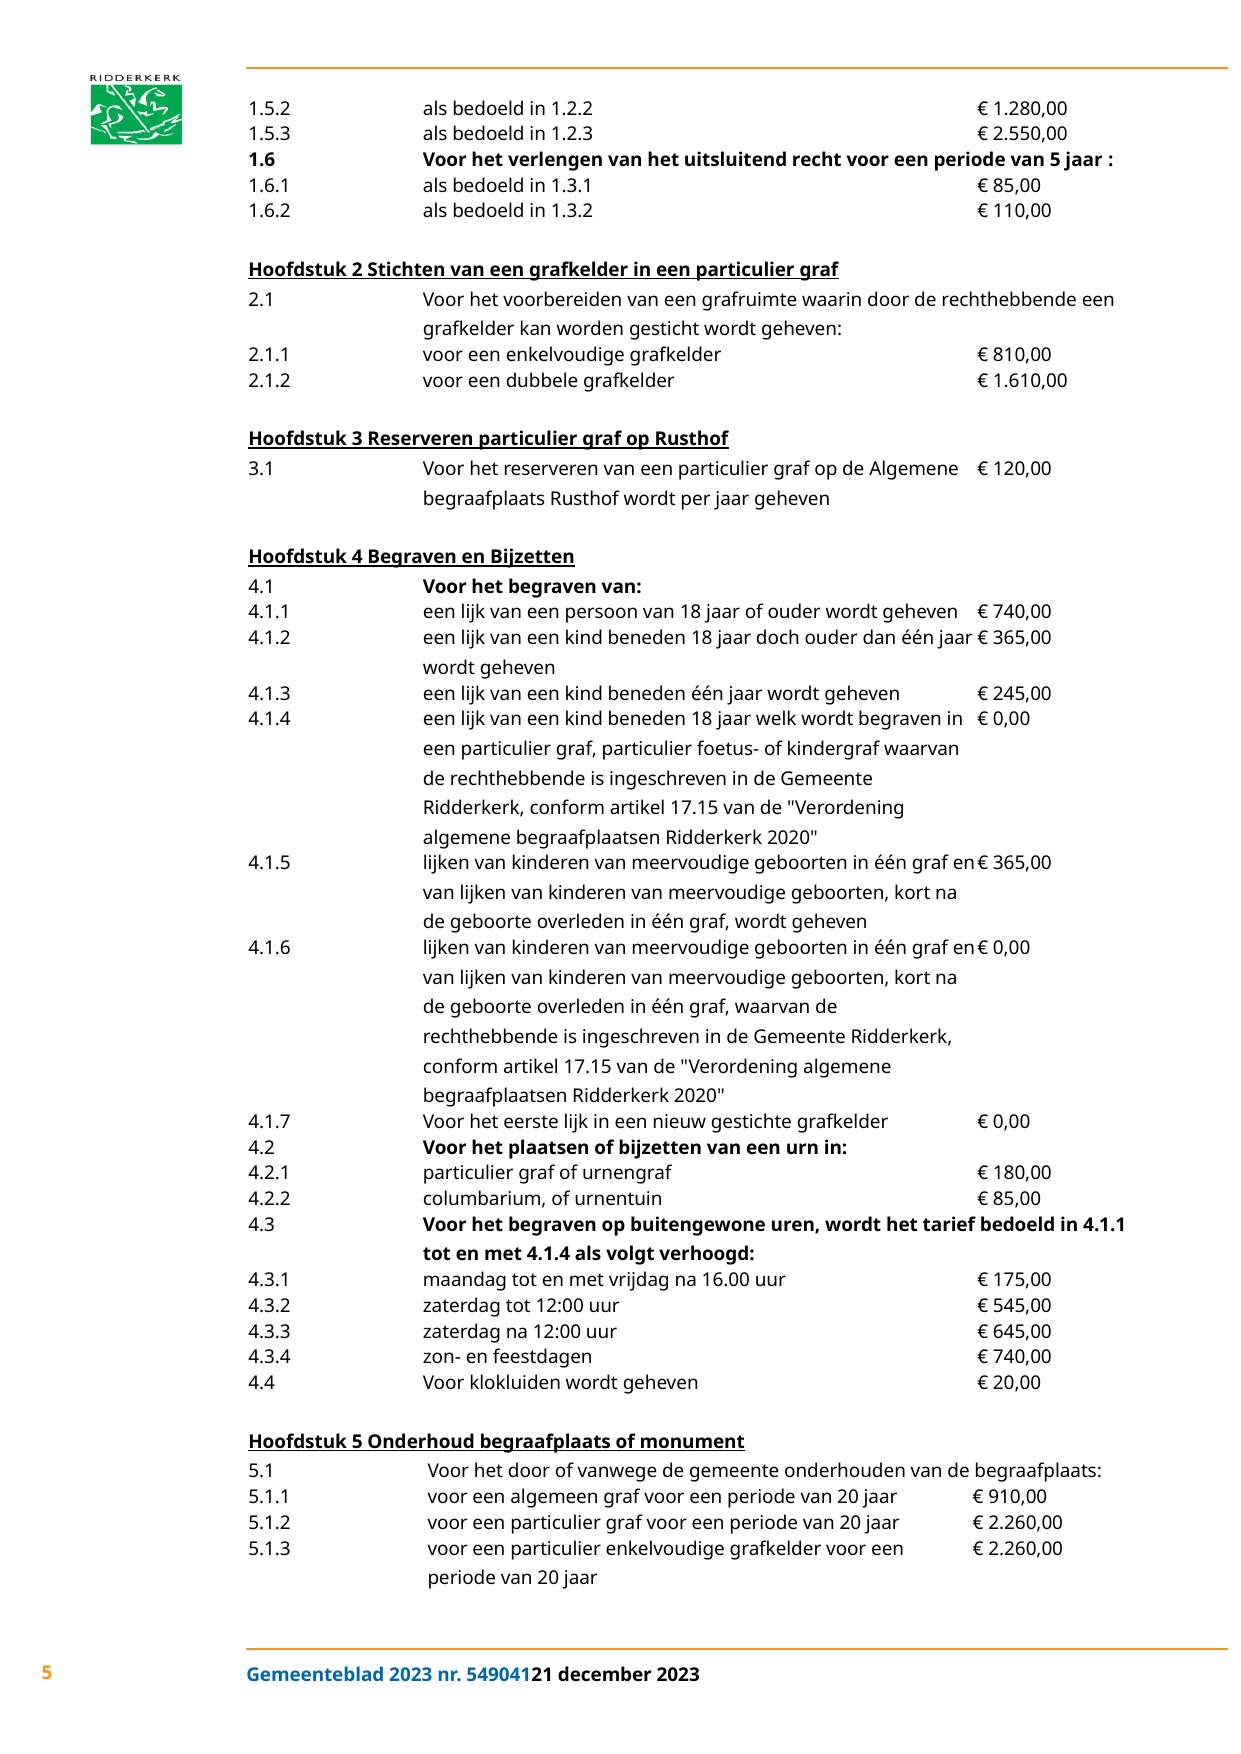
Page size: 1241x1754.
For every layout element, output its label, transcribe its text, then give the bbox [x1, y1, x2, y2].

table_cell 1.5.2 [248, 95, 423, 121]
table_cell € 20,00 [977, 1369, 1152, 1395]
table_cell columbarium, of urnentuin [423, 1185, 977, 1211]
table_cell een lijk van een persoon van 18 jaar of ouder wordt geheven [423, 599, 977, 624]
table_cell € 0,00 [977, 706, 1152, 849]
table_cell € 2.260,00 [973, 1509, 1152, 1535]
table_header Voor het reserveren van een particulier graf op de Algemene begraafplaats Rusthof wordt per jaar geheven [423, 455, 977, 511]
table_header Voor het door of vanwege de gemeente onderhouden van de begraafplaats: [427, 1458, 1152, 1483]
table_cell Voor het verlengen van het uitsluitend recht voor een periode van 5 jaar : [423, 146, 1152, 172]
table_cell zon- en feestdagen [423, 1344, 977, 1369]
table_cell 1.5.3 [248, 121, 423, 146]
table_header Voor het begraven van: [423, 573, 1152, 599]
table_cell € 1.280,00 [977, 95, 1152, 121]
table_cell 4.1.1 [248, 599, 423, 624]
table_cell 4.2.1 [248, 1160, 423, 1185]
table_cell € 180,00 [977, 1160, 1152, 1185]
table_header 4.1 [248, 573, 423, 599]
table_cell een lijk van een kind beneden één jaar wordt geheven [423, 680, 977, 706]
table_cell 4.1.5 [248, 850, 423, 934]
table_cell als bedoeld in 1.2.3 [423, 121, 977, 146]
table_cell 4.2 [248, 1134, 423, 1159]
table_cell 4.1.2 [248, 625, 423, 680]
table_cell € 0,00 [977, 935, 1152, 1108]
table_cell 1.6.1 [248, 172, 423, 198]
table_cell 2.1.1 [248, 341, 423, 367]
table_cell Voor het plaatsen of bijzetten van een urn in: [423, 1134, 1152, 1159]
table_cell particulier graf of urnengraf [423, 1160, 977, 1185]
table_cell voor een dubbele grafkelder [423, 367, 977, 393]
text Hoofdstuk 3 Reserveren particulier graf op Rusthof [248, 426, 1152, 451]
table_cell voor een particulier graf voor een periode van 20 jaar [427, 1509, 972, 1535]
text Hoofdstuk 4 Begraven en Bijzetten [248, 543, 1152, 569]
table_cell Voor het begraven op buitengewone uren, wordt het tarief bedoeld in 4.1.1 tot en met 4.1.4 als volgt verhoogd: [423, 1211, 1152, 1266]
table_cell lijken van kinderen van meervoudige geboorten in één graf en van lijken van kinderen van meervoudige geboorten, kort na de geboorte overleden in één graf, waarvan de rechthebbende is ingeschreven in de Gemeente Ridderkerk, conform artikel 17.15 van de "Verordening algemene begraafplaatsen Ridderkerk 2020" [423, 935, 977, 1108]
table_cell € 545,00 [977, 1292, 1152, 1318]
table_cell voor een enkelvoudige grafkelder [423, 341, 977, 367]
table_header € 120,00 [977, 455, 1152, 511]
table_cell 4.3.3 [248, 1318, 423, 1343]
table_cell € 365,00 [977, 850, 1152, 934]
table_cell 2.1.2 [248, 367, 423, 393]
table_cell € 175,00 [977, 1266, 1152, 1292]
table_cell 4.1.7 [248, 1108, 423, 1134]
table_cell een lijk van een kind beneden 18 jaar welk wordt begraven in een particulier graf, particulier foetus- of kindergraf waarvan de rechthebbende is ingeschreven in de Gemeente Ridderkerk, conform artikel 17.15 van de "Verordening algemene begraafplaatsen Ridderkerk 2020" [423, 706, 977, 849]
picture [41, 47, 231, 172]
text Hoofdstuk 2 Stichten van een grafkelder in een particulier graf [248, 256, 1152, 282]
table_cell 4.1.6 [248, 935, 423, 1108]
table_cell 1.6.2 [248, 198, 423, 223]
table_cell 4.3.1 [248, 1266, 423, 1292]
table_cell Voor klokluiden wordt geheven [423, 1369, 977, 1395]
table_cell 4.1.4 [248, 706, 423, 849]
table_cell € 2.260,00 [973, 1535, 1152, 1590]
table_header Voor het voorbereiden van een grafruimte waarin door de rechthebbende een grafkelder kan worden gesticht wordt geheven: [423, 286, 1152, 341]
text Hoofdstuk 5 Onderhoud begraafplaats of monument [248, 1428, 1152, 1453]
table_header 5.1 [248, 1458, 427, 1483]
table_cell zaterdag tot 12:00 uur [423, 1292, 977, 1318]
table_cell € 2.550,00 [977, 121, 1152, 146]
table_cell 5.1.3 [248, 1535, 427, 1590]
table_cell 4.3 [248, 1211, 423, 1266]
table_cell 4.1.3 [248, 680, 423, 706]
table_cell € 910,00 [973, 1483, 1152, 1509]
table_cell € 85,00 [977, 172, 1152, 198]
table_cell 4.2.2 [248, 1185, 423, 1211]
table_cell € 645,00 [977, 1318, 1152, 1343]
table_cell € 740,00 [977, 1344, 1152, 1369]
table_cell lijken van kinderen van meervoudige geboorten in één graf en van lijken van kinderen van meervoudige geboorten, kort na de geboorte overleden in één graf, wordt geheven [423, 850, 977, 934]
table_cell voor een particulier enkelvoudige grafkelder voor een periode van 20 jaar [427, 1535, 972, 1590]
table_cell € 85,00 [977, 1185, 1152, 1211]
table_cell € 110,00 [977, 198, 1152, 223]
table_cell als bedoeld in 1.3.2 [423, 198, 977, 223]
table_cell € 365,00 [977, 625, 1152, 680]
table_cell 5.1.2 [248, 1509, 427, 1535]
table_cell € 0,00 [977, 1108, 1152, 1134]
table_cell 4.3.4 [248, 1344, 423, 1369]
table_cell als bedoeld in 1.2.2 [423, 95, 977, 121]
table_cell een lijk van een kind beneden 18 jaar doch ouder dan één jaar wordt geheven [423, 625, 977, 680]
table_cell Voor het eerste lijk in een nieuw gestichte grafkelder [423, 1108, 977, 1134]
table_cell 4.4 [248, 1369, 423, 1395]
table_cell maandag tot en met vrijdag na 16.00 uur [423, 1266, 977, 1292]
table_cell voor een algemeen graf voor een periode van 20 jaar [427, 1483, 972, 1509]
table_cell € 1.610,00 [977, 367, 1152, 393]
table_cell € 740,00 [977, 599, 1152, 624]
table_cell € 810,00 [977, 341, 1152, 367]
table_cell zaterdag na 12:00 uur [423, 1318, 977, 1343]
table_cell € 245,00 [977, 680, 1152, 706]
table_cell als bedoeld in 1.3.1 [423, 172, 977, 198]
table_header 2.1 [248, 286, 423, 341]
table_cell 1.6 [248, 146, 423, 172]
table_header 3.1 [248, 455, 423, 511]
table_cell 4.3.2 [248, 1292, 423, 1318]
table_cell 5.1.1 [248, 1483, 427, 1509]
